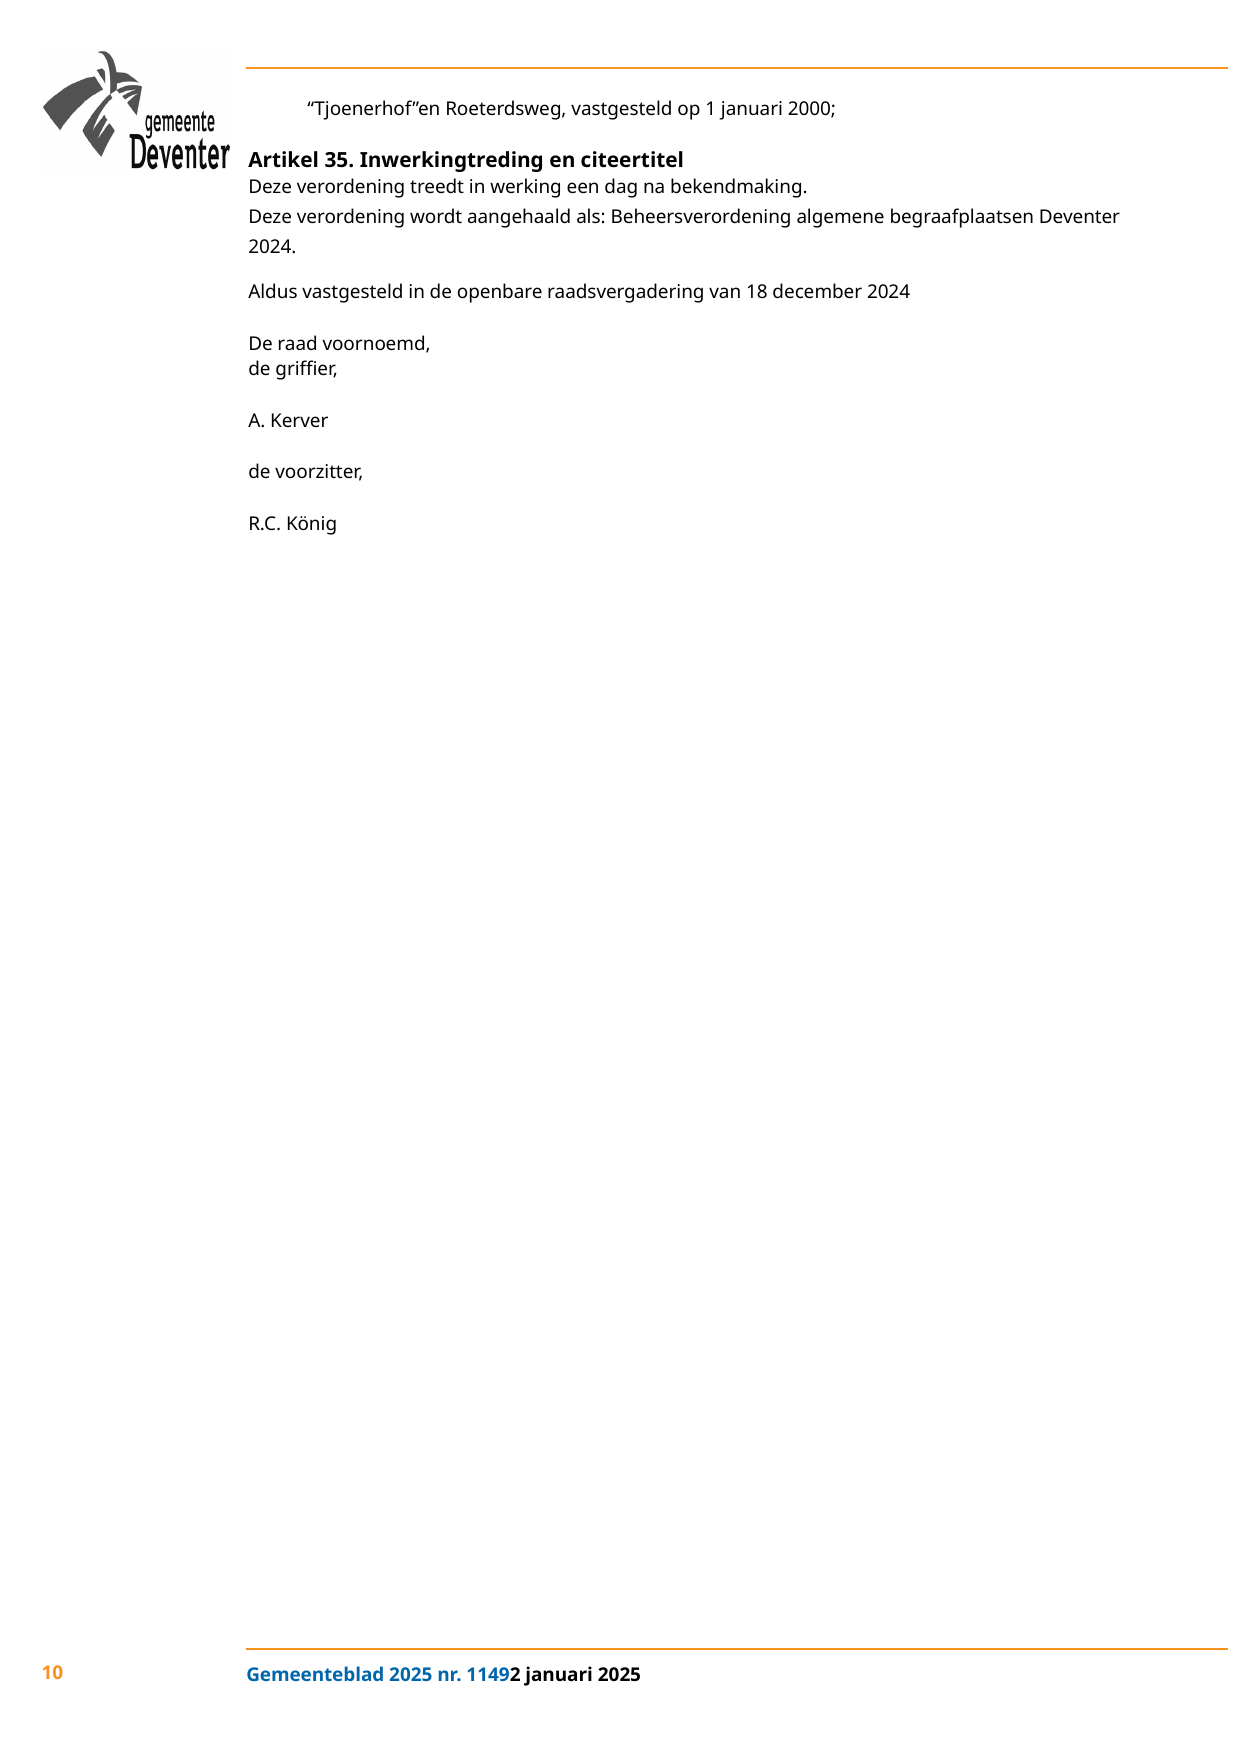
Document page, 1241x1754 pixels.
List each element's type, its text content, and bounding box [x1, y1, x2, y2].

text Artikel 35. Inwerkingtreding en citeertitel [248, 145, 1152, 174]
text de voorzitter, [248, 458, 1152, 484]
text R.C. König [248, 510, 1152, 536]
text Deze verordening treedt in werking een dag na bekendmaking. [248, 174, 1152, 199]
text Deze verordening wordt aangehaald als: Beheersverordening algemene begraafplaatsen Deventer 2024. [248, 203, 1152, 258]
list “Tjoenerhof”en Roeterdsweg, vastgesteld op 1 januari 2000; [248, 95, 1152, 121]
text A. Kerver [248, 407, 1152, 433]
text Aldus vastgesteld in de openbare raadsvergadering van 18 december 2024 [248, 278, 1152, 304]
picture [41, 47, 231, 172]
text De raad voornoemd, [248, 330, 1152, 356]
text de griffier, [248, 356, 1152, 381]
